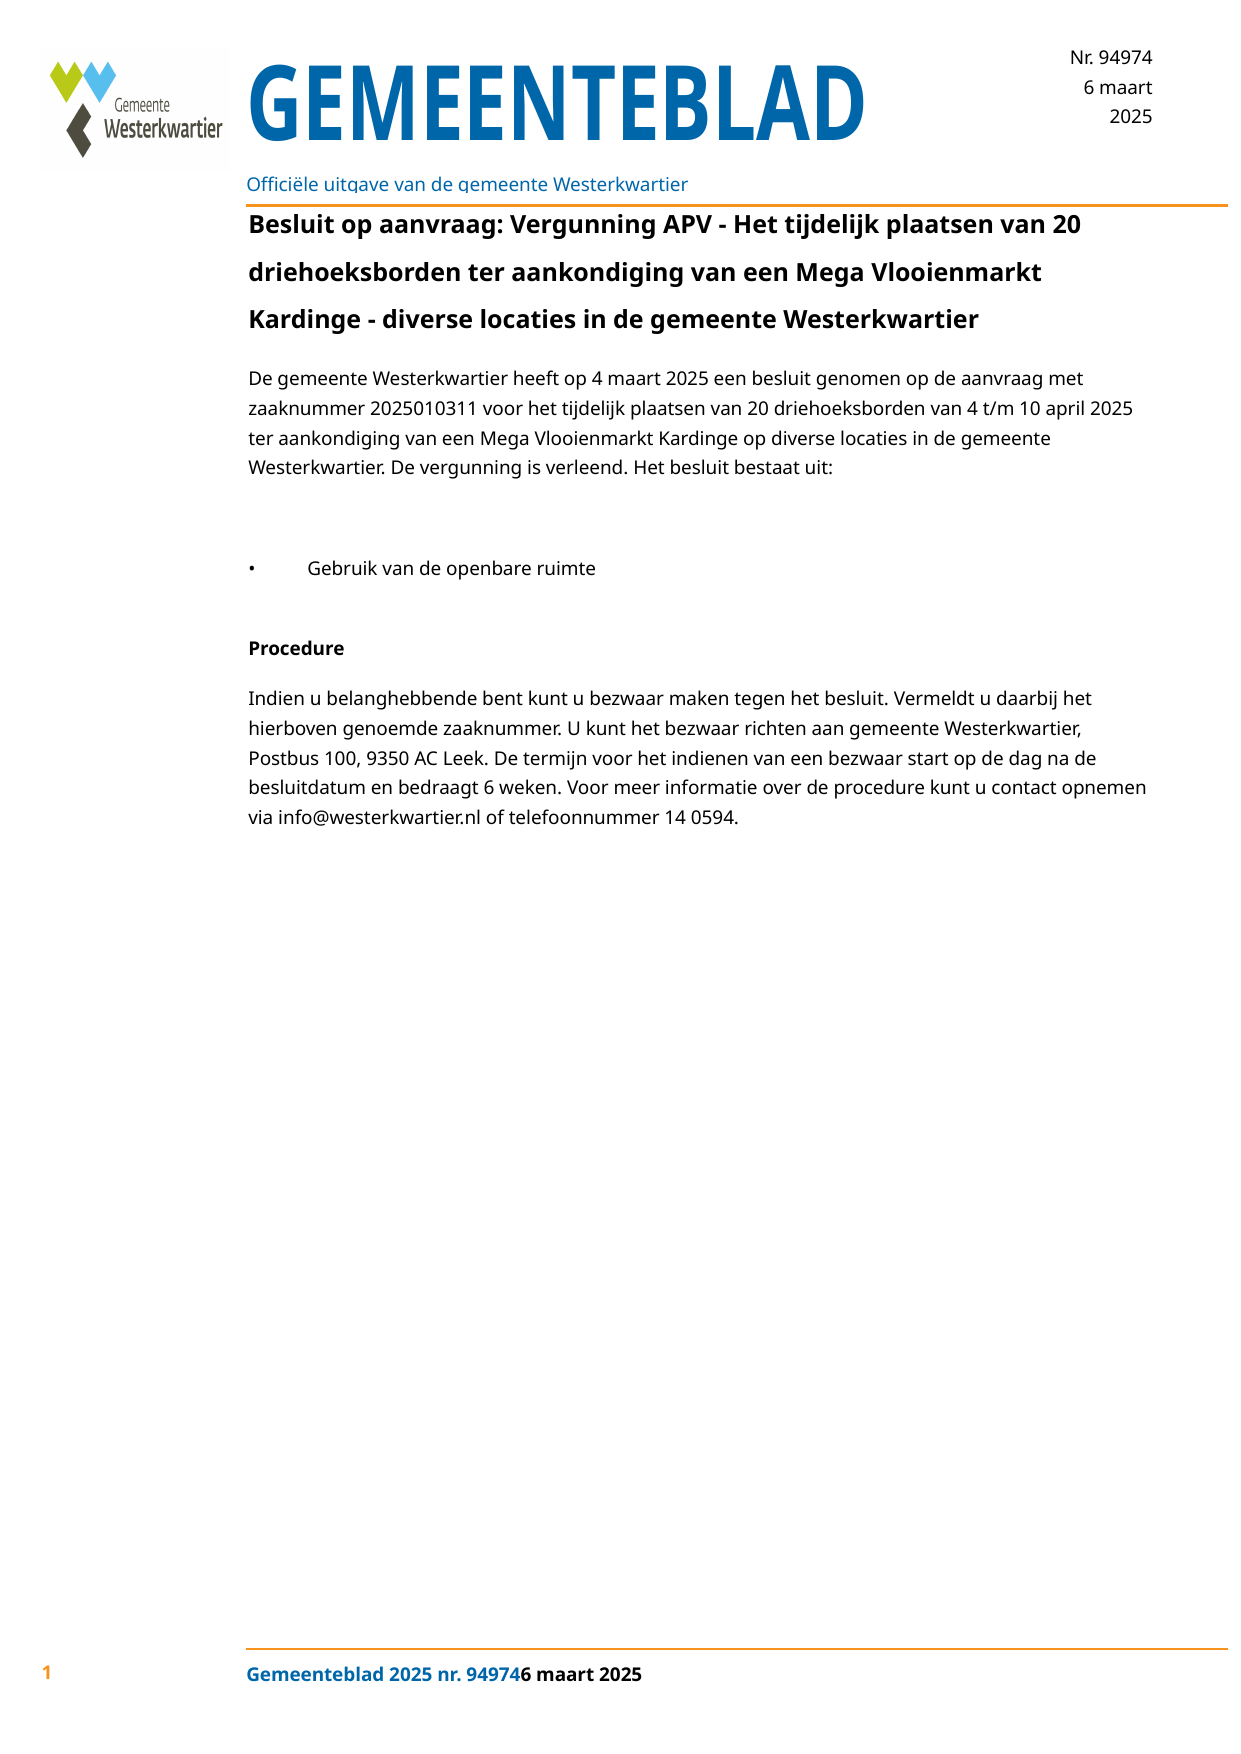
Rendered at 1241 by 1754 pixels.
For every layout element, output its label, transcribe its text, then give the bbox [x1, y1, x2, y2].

picture [41, 47, 231, 172]
text Indien u belanghebbende bent kunt u bezwaar maken tegen het besluit. Vermeldt u daarbij het hierboven genoemde zaaknummer. U kunt het bezwaar richten aan gemeente Westerkwartier, Postbus 100, 9350 AC Leek. De termijn voor het indienen van een bezwaar start op de dag na de besluitdatum en bedraagt 6 weken. Voor meer informatie over de procedure kunt u contact opnemen via info@westerkwartier.nl of telefoonnummer 14 0594. [248, 686, 1152, 829]
text Besluit op aanvraag: Vergunning APV - Het tijdelijk plaatsen van 20 driehoeksborden ter aankondiging van een Mega Vlooienmarkt Kardinge - diverse locaties in de gemeente Westerkwartier [248, 207, 1152, 336]
text Procedure [248, 635, 1152, 661]
text De gemeente Westerkwartier heeft op 4 maart 2025 een besluit genomen op de aanvraag met zaaknummer 2025010311 voor het tijdelijk plaatsen van 20 driehoeksborden van 4 t/m 10 april 2025 ter aankondiging van een Mega Vlooienmarkt Kardinge op diverse locaties in de gemeente Westerkwartier. De vergunning is verleend. Het besluit bestaat uit: [248, 366, 1152, 480]
list Gebruik van de openbare ruimte [248, 555, 1152, 581]
